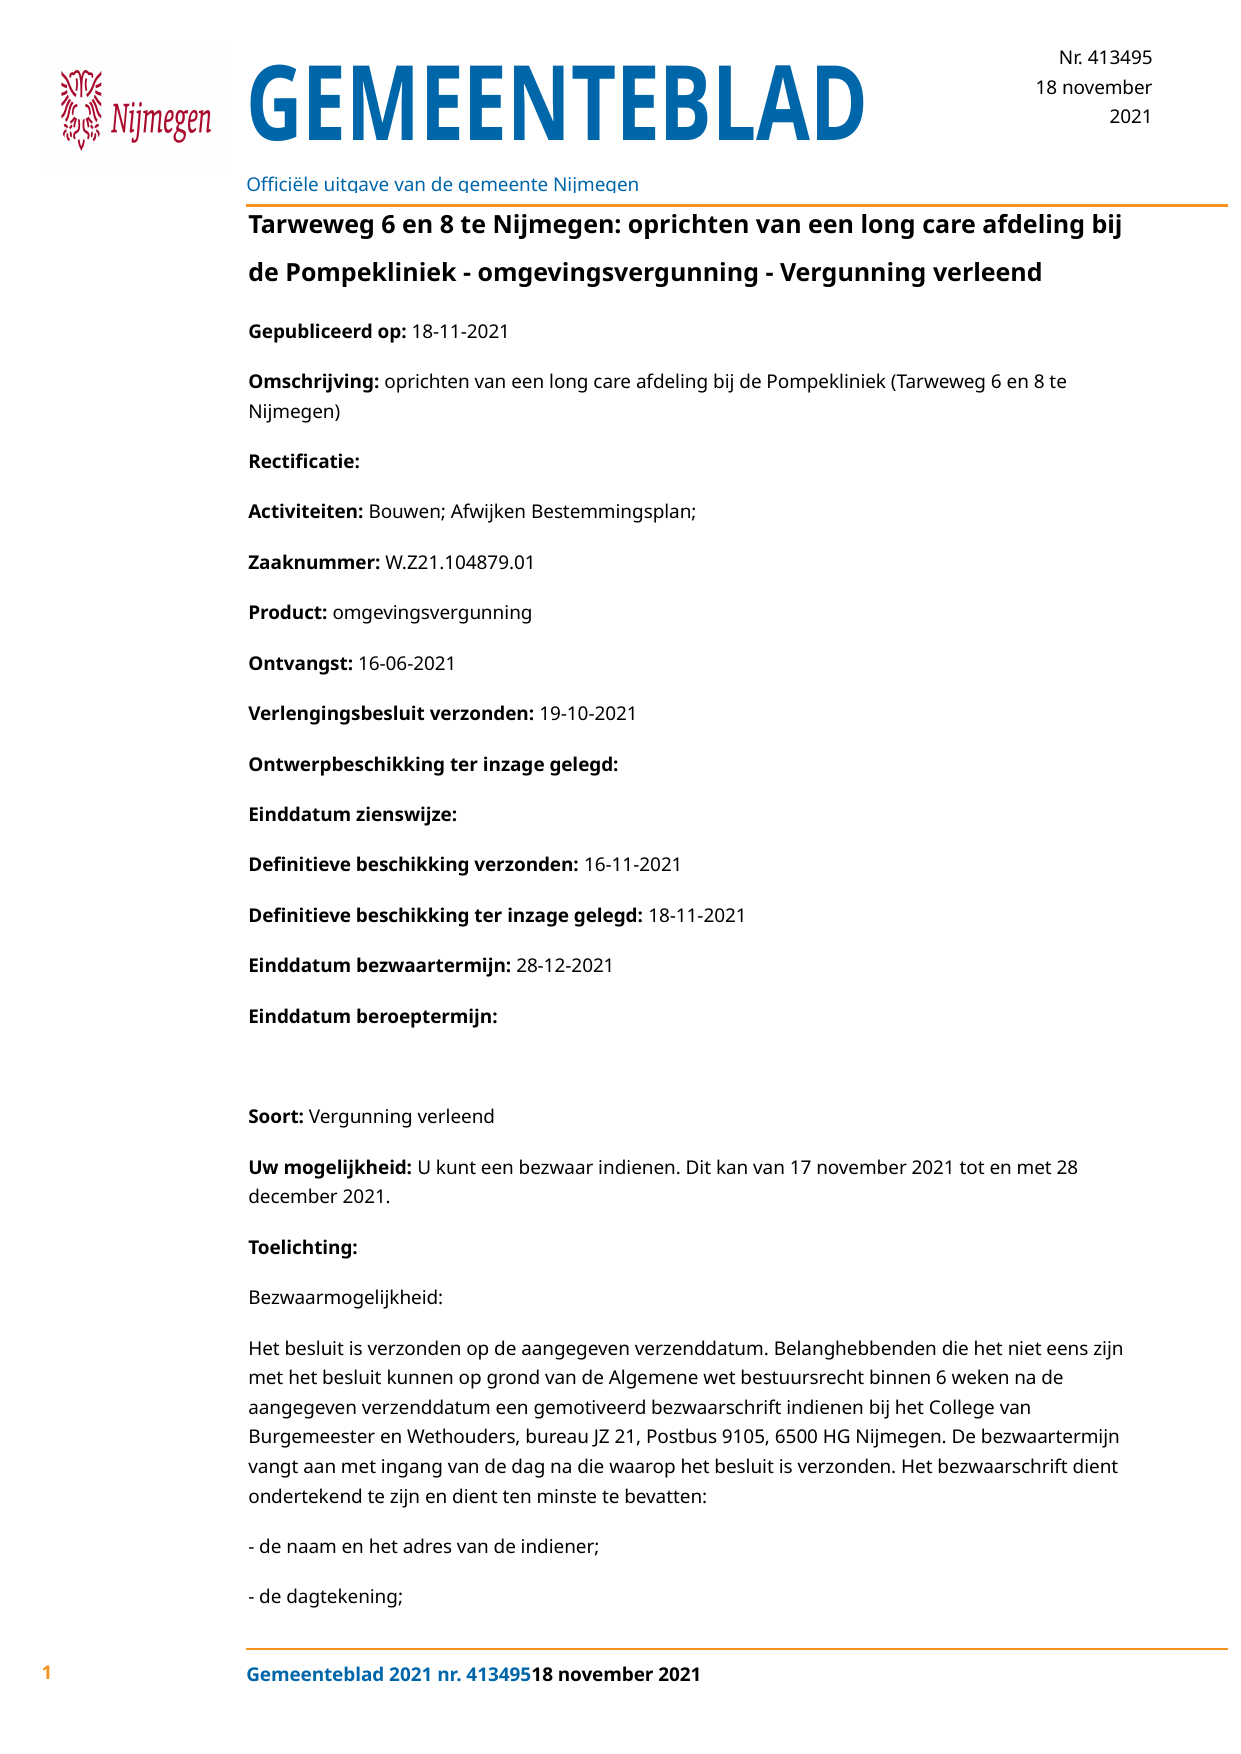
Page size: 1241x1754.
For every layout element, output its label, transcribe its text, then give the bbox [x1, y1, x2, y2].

text Einddatum bezwaartermijn: 28-12-2021 [248, 952, 1152, 978]
text Uw mogelijkheid: U kunt een bezwaar indienen. Dit kan van 17 november 2021 tot en met 28 december 2021. [248, 1154, 1152, 1209]
text Gepubliceerd op: 18-11-2021 [248, 318, 1152, 344]
text Activiteiten: Bouwen; Afwijken Bestemmingsplan; [248, 499, 1152, 524]
text Tarweweg 6 en 8 te Nijmegen: oprichten van een long care afdeling bij de Pompekliniek - omgevingsvergunning - Vergunning verleend [248, 207, 1152, 288]
text - de dagtekening; [248, 1584, 1152, 1609]
text Definitieve beschikking ter inzage gelegd: 18-11-2021 [248, 902, 1152, 928]
text Toelichting: [248, 1234, 1152, 1260]
text Soort: Vergunning verleend [248, 1104, 1152, 1129]
text Zaaknummer: W.Z21.104879.01 [248, 549, 1152, 575]
picture [41, 47, 231, 172]
text Einddatum beroeptermijn: [248, 1003, 1152, 1029]
text Definitieve beschikking verzonden: 16-11-2021 [248, 852, 1152, 877]
text Ontwerpbeschikking ter inzage gelegd: [248, 751, 1152, 777]
text Bezwaarmogelijkheid: [248, 1284, 1152, 1310]
text Ontvangst: 16-06-2021 [248, 650, 1152, 676]
text Het besluit is verzonden op de aangegeven verzenddatum. Belanghebbenden die het niet eens zijn met het besluit kunnen op grond van de Algemene wet bestuursrecht binnen 6 weken na de aangegeven verzenddatum een gemotiveerd bezwaarschrift indienen bij het College van Burgemeester en Wethouders, bureau JZ 21, Postbus 9105, 6500 HG Nijmegen. De bezwaartermijn vangt aan met ingang van de dag na die waarop het besluit is verzonden. Het bezwaarschrift dient ondertekend te zijn en dient ten minste te bevatten: [248, 1335, 1152, 1509]
text Product: omgevingsvergunning [248, 599, 1152, 625]
text Rectificatie: [248, 448, 1152, 474]
text Omschrijving: oprichten van een long care afdeling bij de Pompekliniek (Tarweweg 6 en 8 te Nijmegen) [248, 368, 1152, 424]
text Einddatum zienswijze: [248, 801, 1152, 827]
text Verlengingsbesluit verzonden: 19-10-2021 [248, 700, 1152, 726]
text - de naam en het adres van de indiener; [248, 1533, 1152, 1559]
